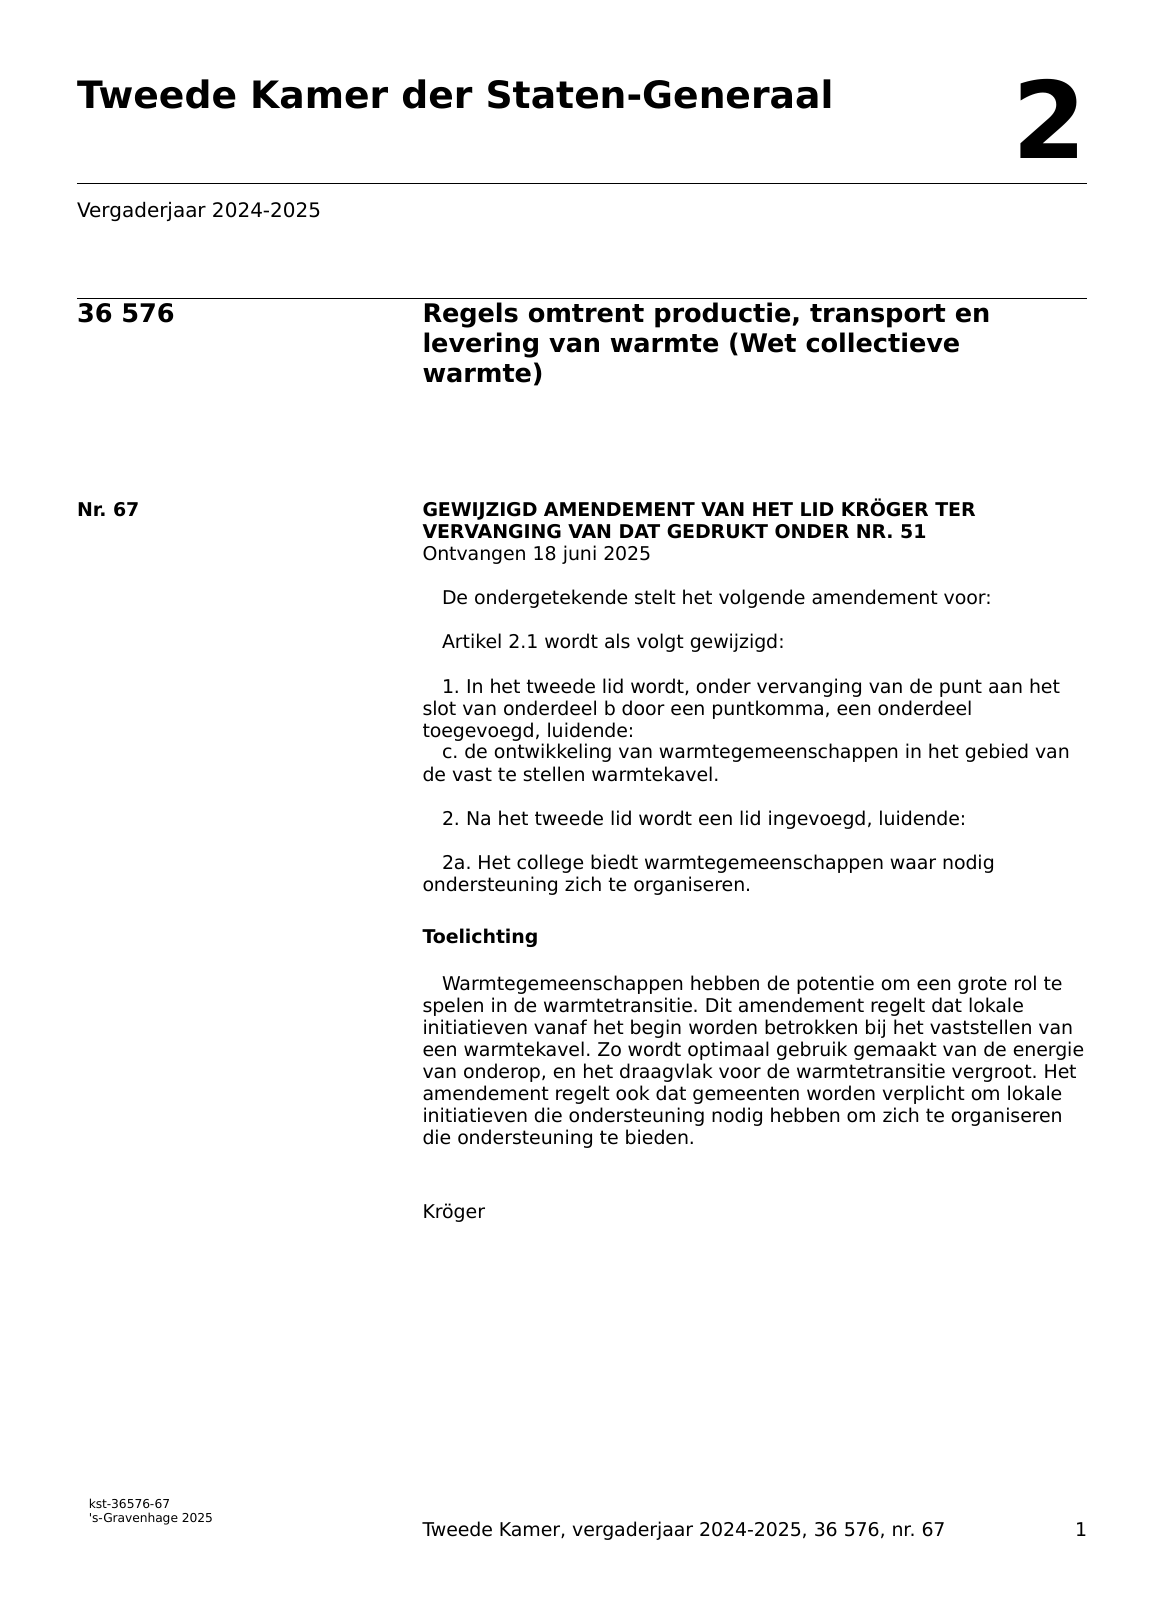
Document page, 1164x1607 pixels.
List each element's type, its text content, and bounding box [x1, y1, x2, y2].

text 2a. Het college biedt warmtegemeenschappen waar nodig ondersteuning zich te organiseren. [422, 852, 1087, 896]
text 2. Na het tweede lid wordt een lid ingevoegd, luidende: [422, 808, 1087, 829]
text De ondergetekende stelt het volgende amendement voor: [422, 587, 1087, 609]
table_cell Vergaderjaar 2024-2025 [77, 184, 1087, 298]
table_header Tweede Kamer der Staten-Generaal [77, 59, 886, 183]
text Kröger [422, 1178, 1087, 1222]
text Artikel 2.1 wordt als volgt gewijzigd: [422, 631, 1087, 653]
text Warmtegemeenschappen hebben de potentie om een grote rol te spelen in de warmtetransitie. Dit amendement regelt dat lokale initiatieven vanaf het begin worden betrokken bij het vaststellen van een warmtekavel. Zo wordt optimaal gebruik gemaakt van de energie van onderop, en het draagvlak voor de warmtetransitie vergroot. Het amendement regelt ook dat gemeenten worden verplicht om lokale initiatieven die ondersteuning nodig hebben om zich te organiseren die ondersteuning te bieden. [422, 973, 1087, 1148]
text kst-36576-67 [88, 1497, 323, 1511]
subtitle 36 576 Regels omtrent productie, transport en levering van warmte (Wet collectieve warmte) [77, 299, 1087, 388]
subtitle Toelichting [422, 926, 1087, 948]
text 's-Gravenhage 2025 [88, 1511, 323, 1525]
subtitle Nr. 67 GEWIJZIGD AMENDEMENT VAN HET LID KRÖGER TER VERVANGING VAN DAT GEDRUKT ONDER NR. 51 [77, 499, 1087, 543]
table_header 2 [886, 59, 1087, 183]
text 1. In het tweede lid wordt, onder vervanging van de punt aan het slot van onderdeel b door een puntkomma, een onderdeel toegevoegd, luidende: [422, 676, 1087, 741]
text Ontvangen 18 juni 2025 [422, 543, 1087, 565]
text c. de ontwikkeling van warmtegemeenschappen in het gebied van de vast te stellen warmtekavel. [422, 741, 1087, 785]
